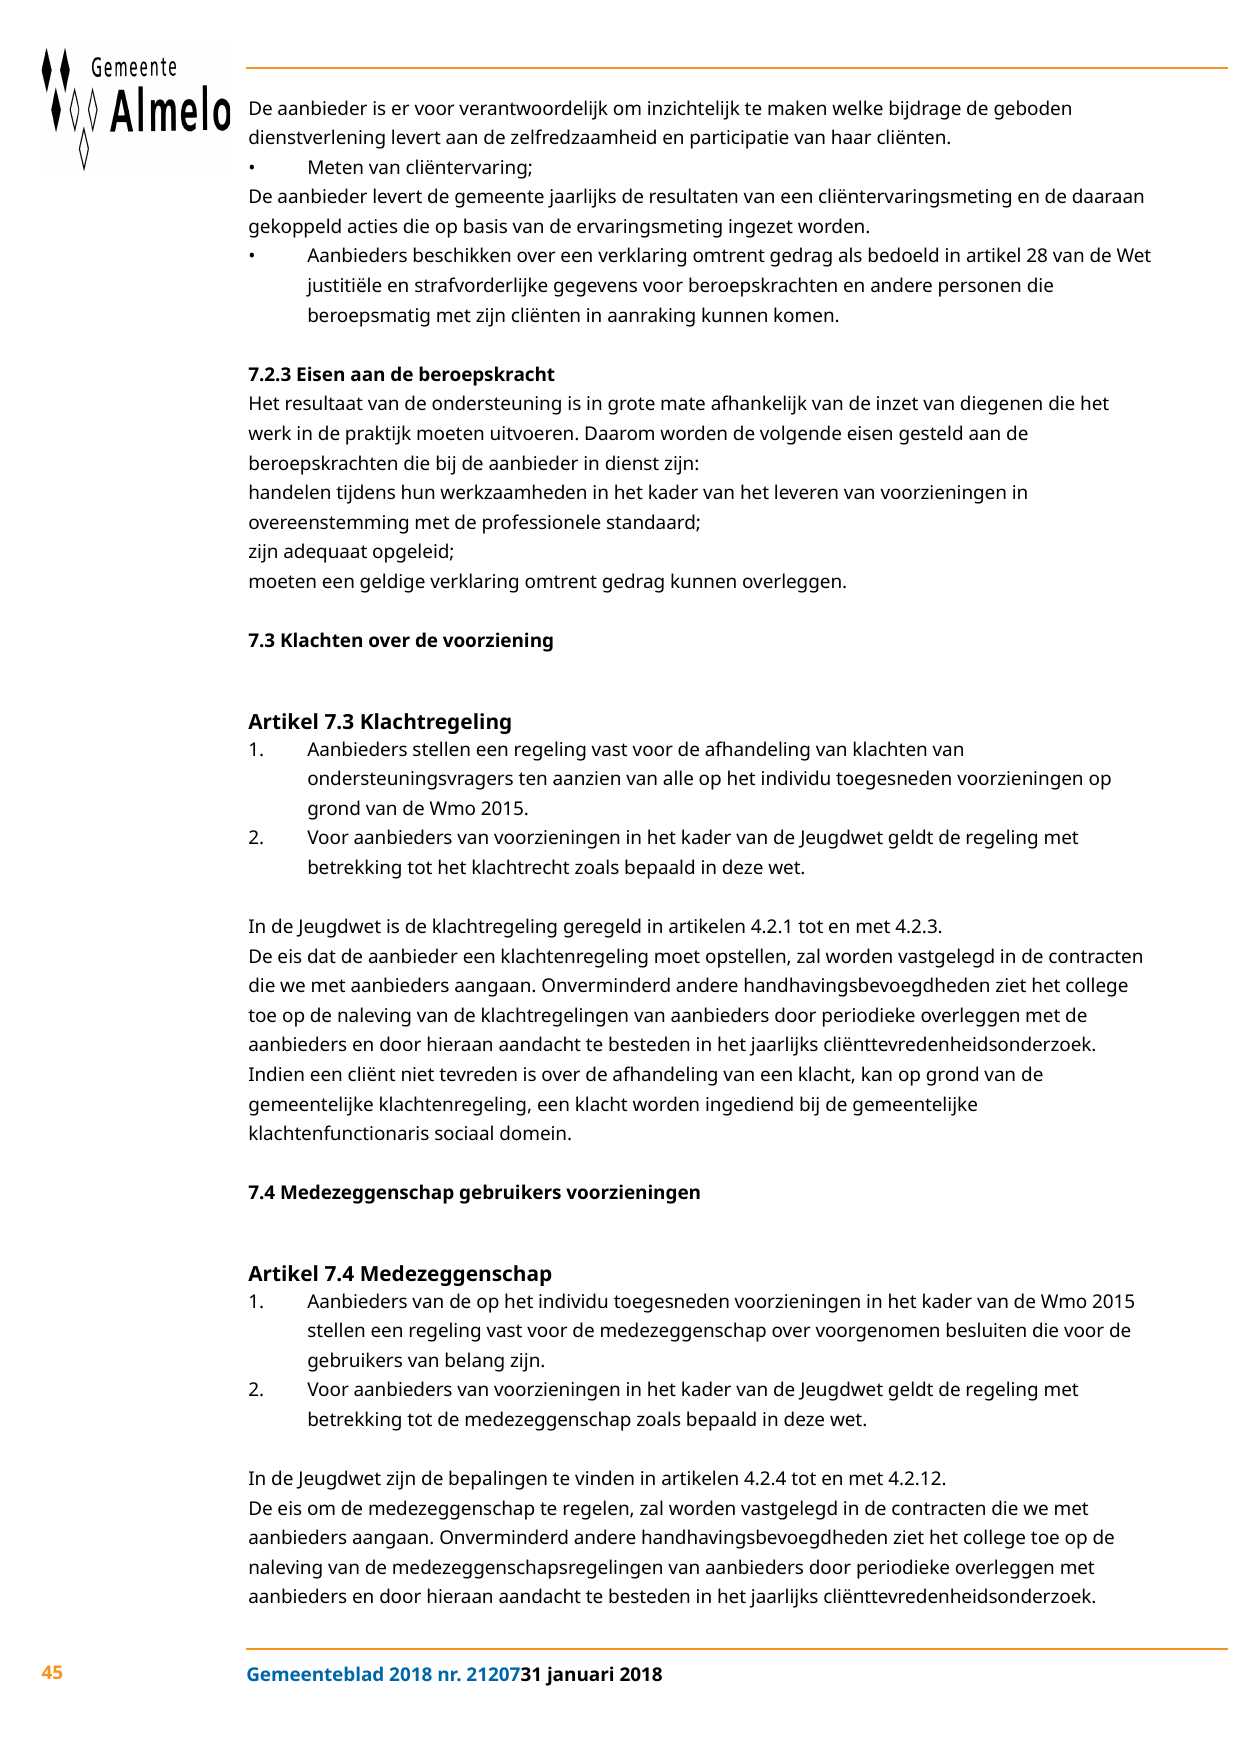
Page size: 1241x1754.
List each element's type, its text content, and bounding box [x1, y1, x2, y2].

text In de Jeugdwet is de klachtregeling geregeld in artikelen 4.2.1 tot en met 4.2.3. [248, 913, 1152, 939]
list Voor aanbieders van voorzieningen in het kader van de Jeugdwet geldt de regeling met betrekking tot de medezeggenschap zoals bepaald in deze wet. [248, 1377, 1152, 1432]
text zijn adequaat opgeleid; [248, 538, 1152, 564]
list Voor aanbieders van voorzieningen in het kader van de Jeugdwet geldt de regeling met betrekking tot het klachtrecht zoals bepaald in deze wet. [248, 824, 1152, 880]
list Meten van cliëntervaring; [248, 154, 1152, 180]
list Aanbieders beschikken over een verklaring omtrent gedrag als bedoeld in artikel 28 van de Wet justitiële en strafvorderlijke gegevens voor beroepskrachten en andere personen die beroepsmatig met zijn cliënten in aanraking kunnen komen. [248, 243, 1152, 328]
text De aanbieder is er voor verantwoordelijk om inzichtelijk te maken welke bijdrage de geboden dienstverlening levert aan de zelfredzaamheid en participatie van haar cliënten. [248, 95, 1152, 150]
text handelen tijdens hun werkzaamheden in het kader van het leveren van voorzieningen in overeenstemming met de professionele standaard; [248, 479, 1152, 535]
picture [41, 47, 231, 172]
text De eis dat de aanbieder een klachtenregeling moet opstellen, zal worden vastgelegd in de contracten die we met aanbieders aangaan. Onverminderd andere handhavingsbevoegdheden ziet het college toe op de naleving van de klachtregelingen van aanbieders door periodieke overleggen met de aanbieders en door hieraan aandacht te besteden in het jaarlijks cliënttevredenheidsonderzoek. [248, 943, 1152, 1057]
list Aanbieders stellen een regeling vast voor de afhandeling van klachten van ondersteuningsvragers ten aanzien van alle op het individu toegesneden voorzieningen op grond van de Wmo 2015. [248, 736, 1152, 821]
text Artikel 7.3 Klachtregeling [248, 707, 1152, 736]
text 7.3 Klachten over de voorziening [248, 627, 1152, 653]
text Artikel 7.4 Medezeggenschap [248, 1259, 1152, 1288]
text De eis om de medezeggenschap te regelen, zal worden vastgelegd in de contracten die we met aanbieders aangaan. Onverminderd andere handhavingsbevoegdheden ziet het college toe op de naleving van de medezeggenschapsregelingen van aanbieders door periodieke overleggen met aanbieders en door hieraan aandacht te besteden in het jaarlijks cliënttevredenheidsonderzoek. [248, 1495, 1152, 1609]
list Aanbieders van de op het individu toegesneden voorzieningen in het kader van de Wmo 2015 stellen een regeling vast voor de medezeggenschap over voorgenomen besluiten die voor de gebruikers van belang zijn. [248, 1288, 1152, 1373]
text De aanbieder levert de gemeente jaarlijks de resultaten van een cliëntervaringsmeting en de daaraan gekoppeld acties die op basis van de ervaringsmeting ingezet worden. [248, 183, 1152, 239]
text moeten een geldige verklaring omtrent gedrag kunnen overleggen. [248, 568, 1152, 594]
text Indien een cliënt niet tevreden is over de afhandeling van een klacht, kan op grond van de gemeentelijke klachtenregeling, een klacht worden ingediend bij de gemeentelijke klachtenfunctionaris sociaal domein. [248, 1061, 1152, 1146]
text 7.4 Medezeggenschap gebruikers voorzieningen [248, 1179, 1152, 1205]
text In de Jeugdwet zijn de bepalingen te vinden in artikelen 4.2.4 tot en met 4.2.12. [248, 1465, 1152, 1491]
text Het resultaat van de ondersteuning is in grote mate afhankelijk van de inzet van diegenen die het werk in de praktijk moeten uitvoeren. Daarom worden de volgende eisen gesteld aan de beroepskrachten die bij de aanbieder in dienst zijn: [248, 391, 1152, 476]
text 7.2.3 Eisen aan de beroepskracht [248, 361, 1152, 387]
